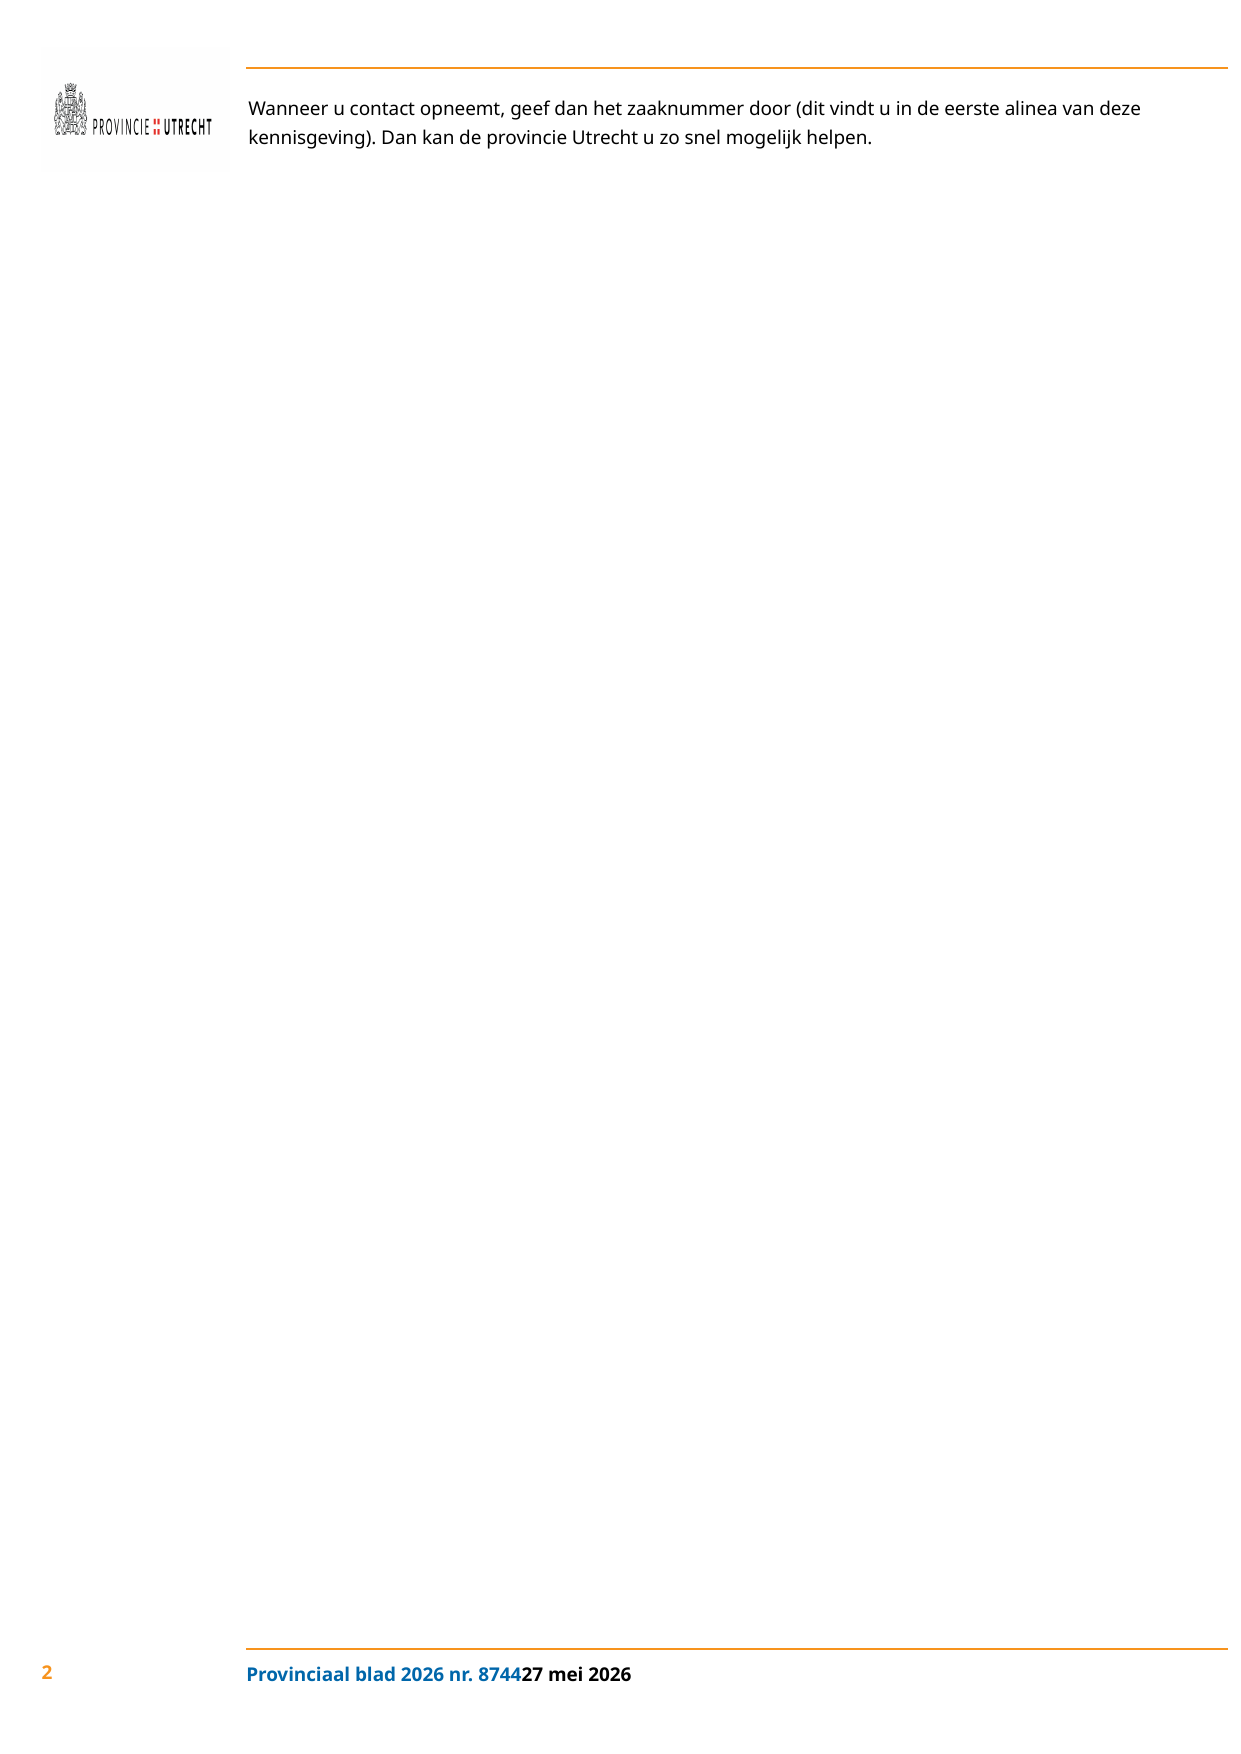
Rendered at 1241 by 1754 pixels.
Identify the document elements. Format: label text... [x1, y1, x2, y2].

text Wanneer u contact opneemt, geef dan het zaaknummer door (dit vindt u in de eerste alinea van deze kennisgeving). Dan kan de provincie Utrecht u zo snel mogelijk helpen. [248, 95, 1152, 150]
picture [41, 47, 231, 172]
